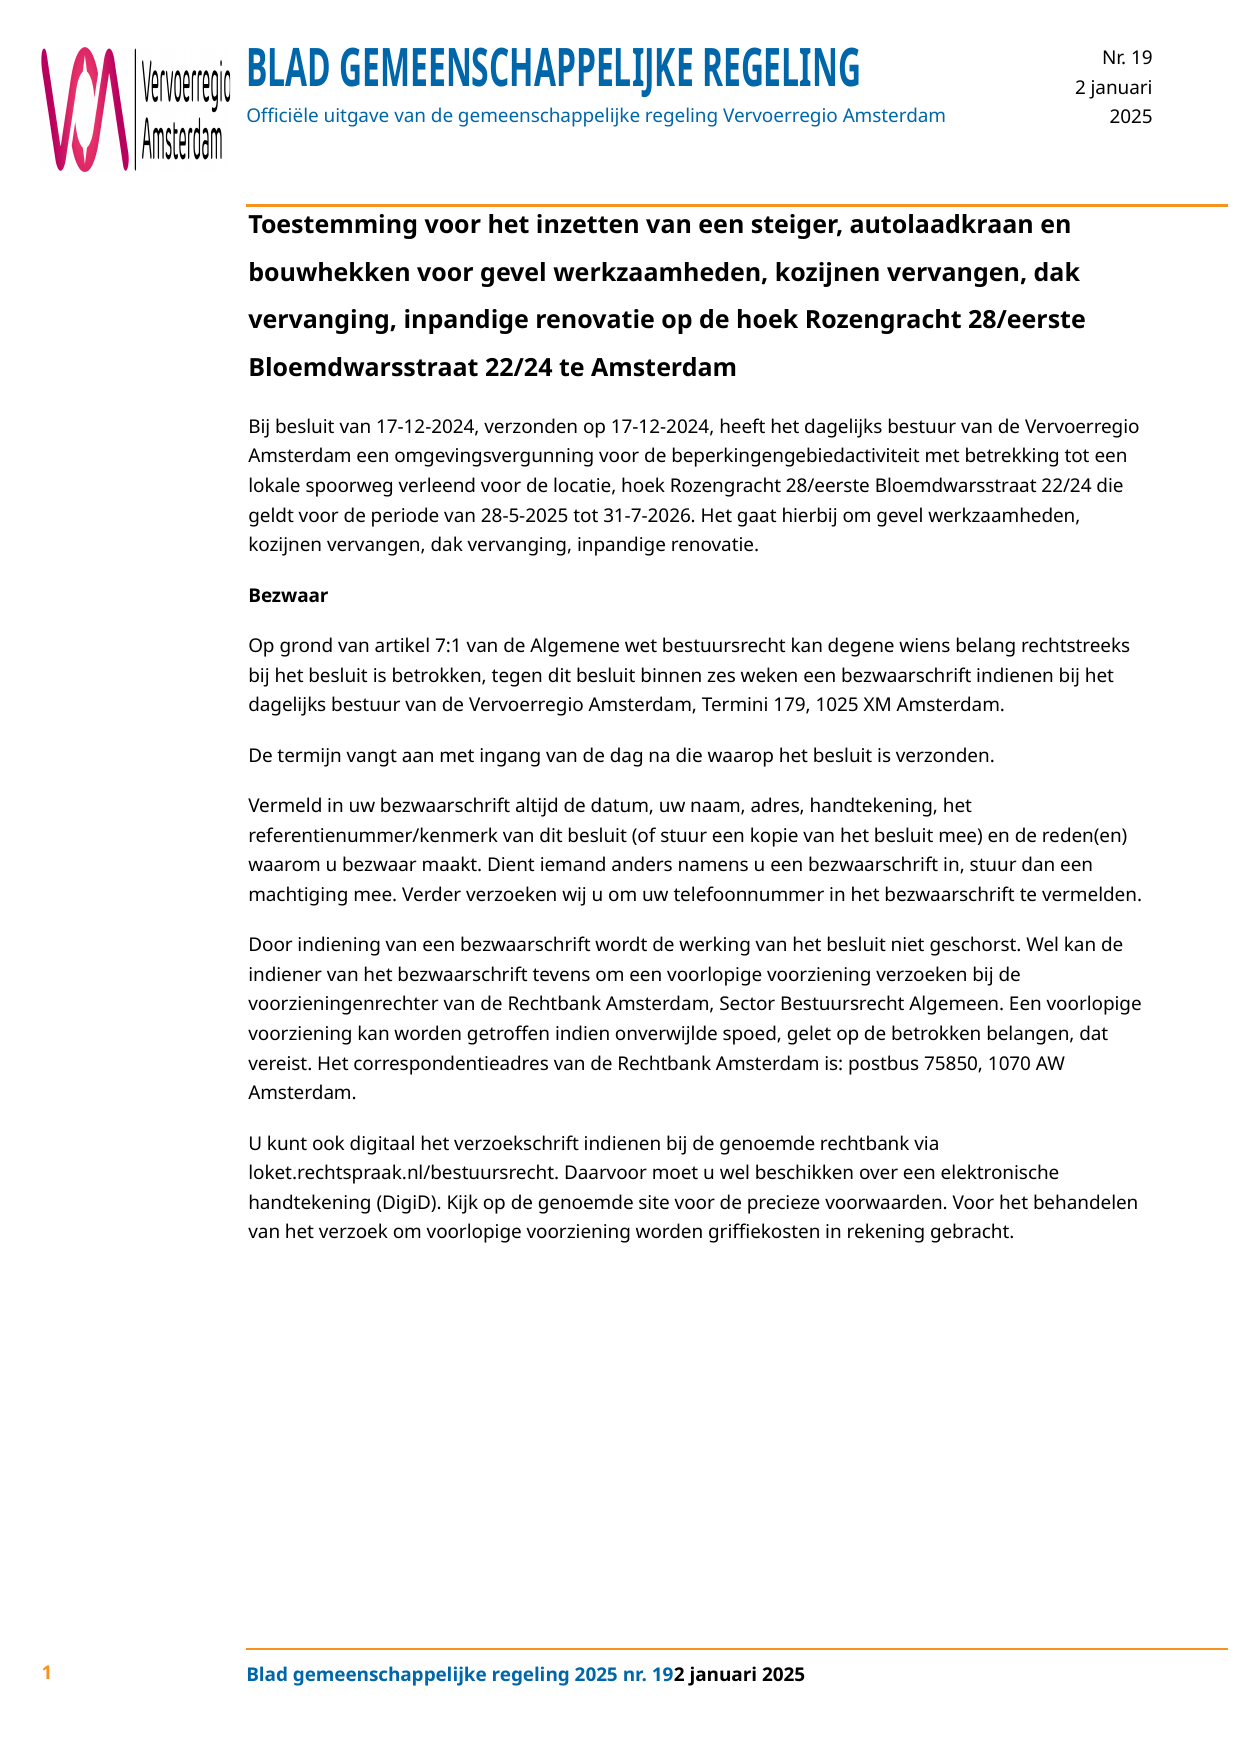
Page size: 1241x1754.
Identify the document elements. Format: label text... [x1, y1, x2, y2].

text Vermeld in uw bezwaarschrift altijd de datum, uw naam, adres, handtekening, het referentienummer/kenmerk van dit besluit (of stuur een kopie van het besluit mee) en de reden(en) waarom u bezwaar maakt. Dient iemand anders namens u een bezwaarschrift in, stuur dan een machtiging mee. Verder verzoeken wij u om uw telefoonnummer in het bezwaarschrift te vermelden. [248, 792, 1152, 907]
picture [41, 47, 231, 172]
text Bezwaar [248, 582, 1152, 608]
text Door indiening van een bezwaarschrift wordt de werking van het besluit niet geschorst. Wel kan de indiener van het bezwaarschrift tevens om een voorlopige voorziening verzoeken bij de voorzieningenrechter van de Rechtbank Amsterdam, Sector Bestuursrecht Algemeen. Een voorlopige voorziening kan worden getroffen indien onverwijlde spoed, gelet op de betrokken belangen, dat vereist. Het correspondentieadres van de Rechtbank Amsterdam is: postbus 75850, 1070 AW Amsterdam. [248, 931, 1152, 1105]
text Op grond van artikel 7:1 van de Algemene wet bestuursrecht kan degene wiens belang rechtstreeks bij het besluit is betrokken, tegen dit besluit binnen zes weken een bezwaarschrift indienen bij het dagelijks bestuur van de Vervoerregio Amsterdam, Termini 179, 1025 XM Amsterdam. [248, 632, 1152, 717]
text U kunt ook digitaal het verzoekschrift indienen bij de genoemde rechtbank via loket.rechtspraak.nl/bestuursrecht. Daarvoor moet u wel beschikken over een elektronische handtekening (DigiD). Kijk op de genoemde site voor de precieze voorwaarden. Voor het behandelen van het verzoek om voorlopige voorziening worden griffiekosten in rekening gebracht. [248, 1130, 1152, 1244]
text De termijn vangt aan met ingang van de dag na die waarop het besluit is verzonden. [248, 742, 1152, 768]
text Bij besluit van 17-12-2024, verzonden op 17-12-2024, heeft het dagelijks bestuur van de Vervoerregio Amsterdam een omgevingsvergunning voor de beperkingengebiedactiviteit met betrekking tot een lokale spoorweg verleend voor de locatie, hoek Rozengracht 28/eerste Bloemdwarsstraat 22/24 die geldt voor de periode van 28-5-2025 tot 31-7-2026. Het gaat hierbij om gevel werkzaamheden, kozijnen vervangen, dak vervanging, inpandige renovatie. [248, 413, 1152, 557]
text Toestemming voor het inzetten van een steiger, autolaadkraan en bouwhekken voor gevel werkzaamheden, kozijnen vervangen, dak vervanging, inpandige renovatie op de hoek Rozengracht 28/eerste Bloemdwarsstraat 22/24 te Amsterdam [248, 207, 1152, 384]
